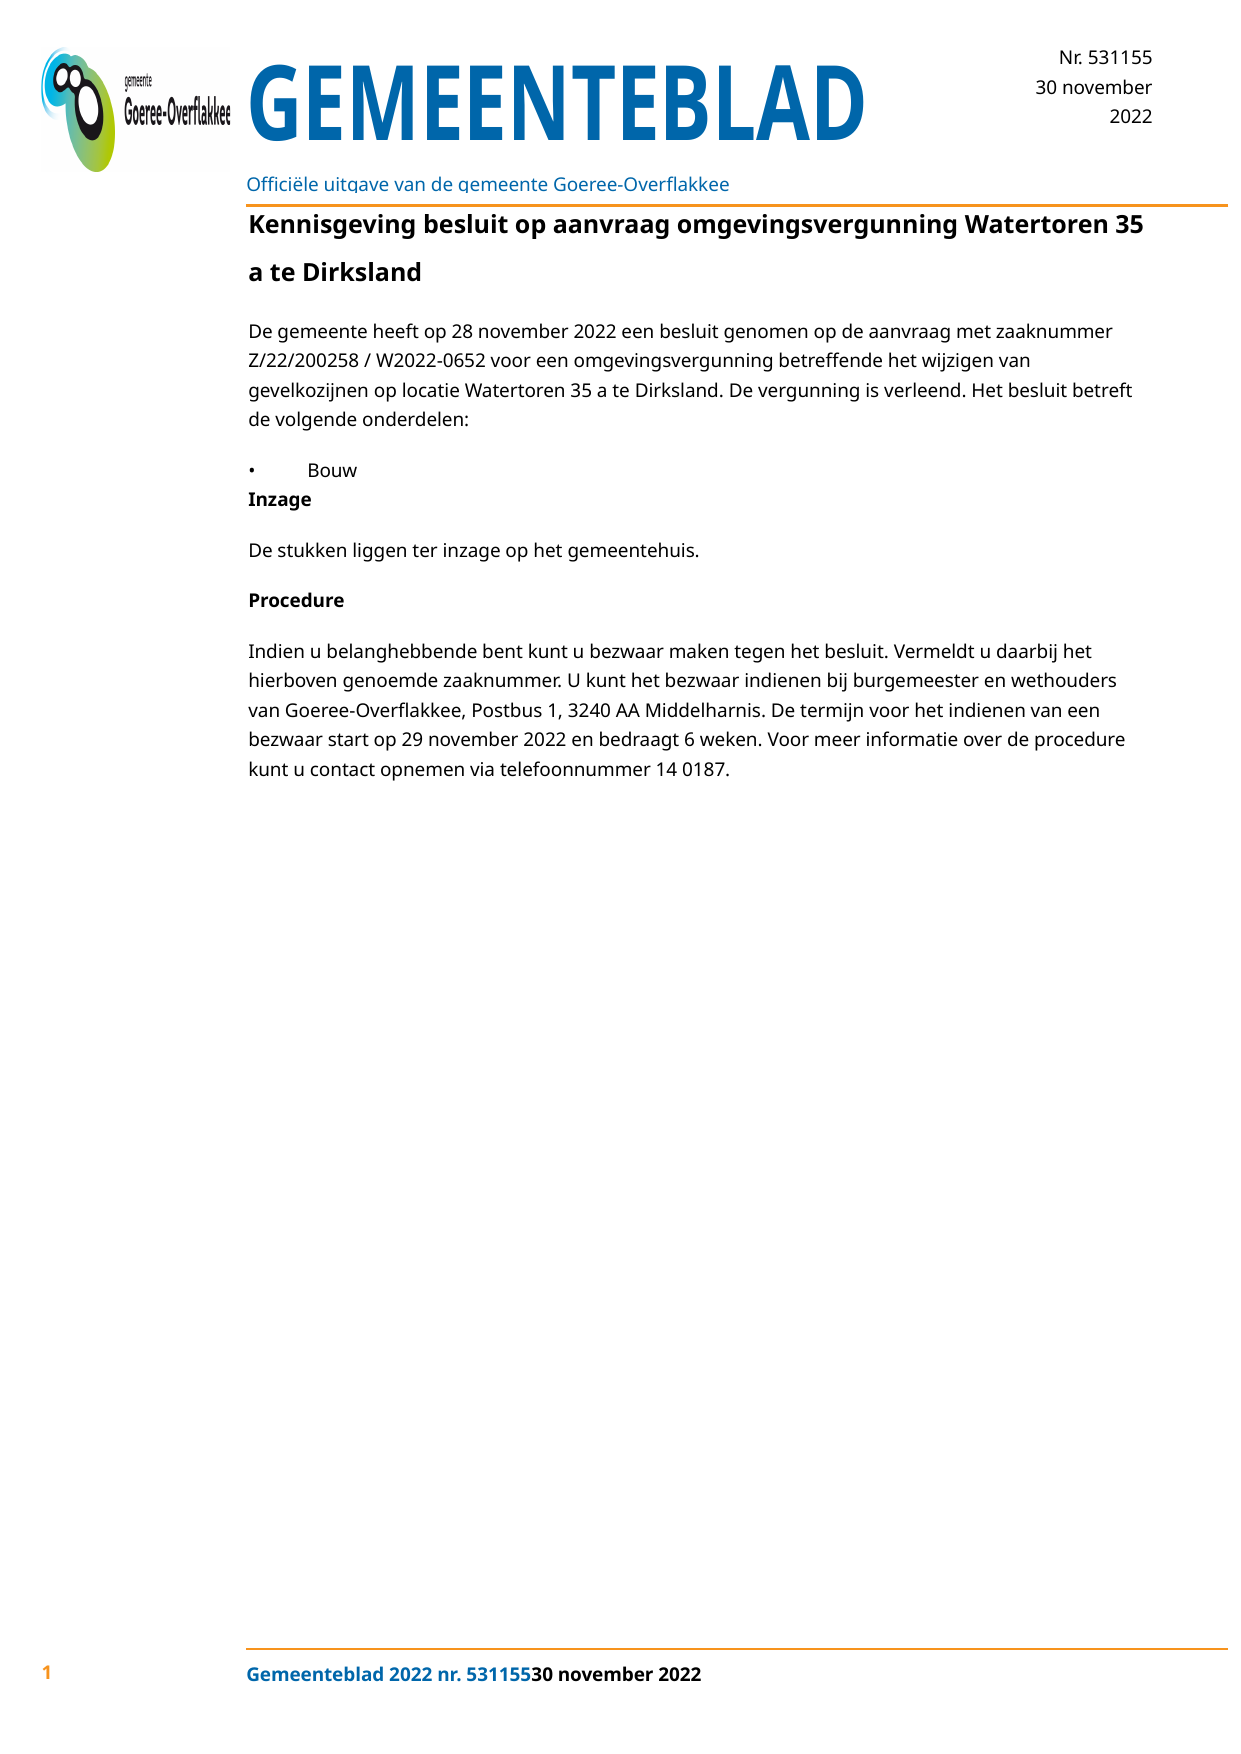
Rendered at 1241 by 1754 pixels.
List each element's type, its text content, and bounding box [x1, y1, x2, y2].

text Indien u belanghebbende bent kunt u bezwaar maken tegen het besluit. Vermeldt u daarbij het hierboven genoemde zaaknummer. U kunt het bezwaar indienen bij burgemeester en wethouders van Goeree-Overflakkee, Postbus 1, 3240 AA Middelharnis. De termijn voor het indienen van een bezwaar start op 29 november 2022 en bedraagt 6 weken. Voor meer informatie over de procedure kunt u contact opnemen via telefoonnummer 14 0187. [248, 638, 1152, 782]
list Bouw [248, 457, 1152, 483]
text De stukken liggen ter inzage op het gemeentehuis. [248, 537, 1152, 563]
text Procedure [248, 587, 1152, 613]
picture [41, 47, 231, 172]
text Inzage [248, 487, 1152, 512]
text Kennisgeving besluit op aanvraag omgevingsvergunning Watertoren 35 a te Dirksland [248, 207, 1152, 288]
text De gemeente heeft op 28 november 2022 een besluit genomen op de aanvraag met zaaknummer Z/22/200258 / W2022-0652 voor een omgevingsvergunning betreffende het wijzigen van gevelkozijnen op locatie Watertoren 35 a te Dirksland. De vergunning is verleend. Het besluit betreft de volgende onderdelen: [248, 318, 1152, 432]
